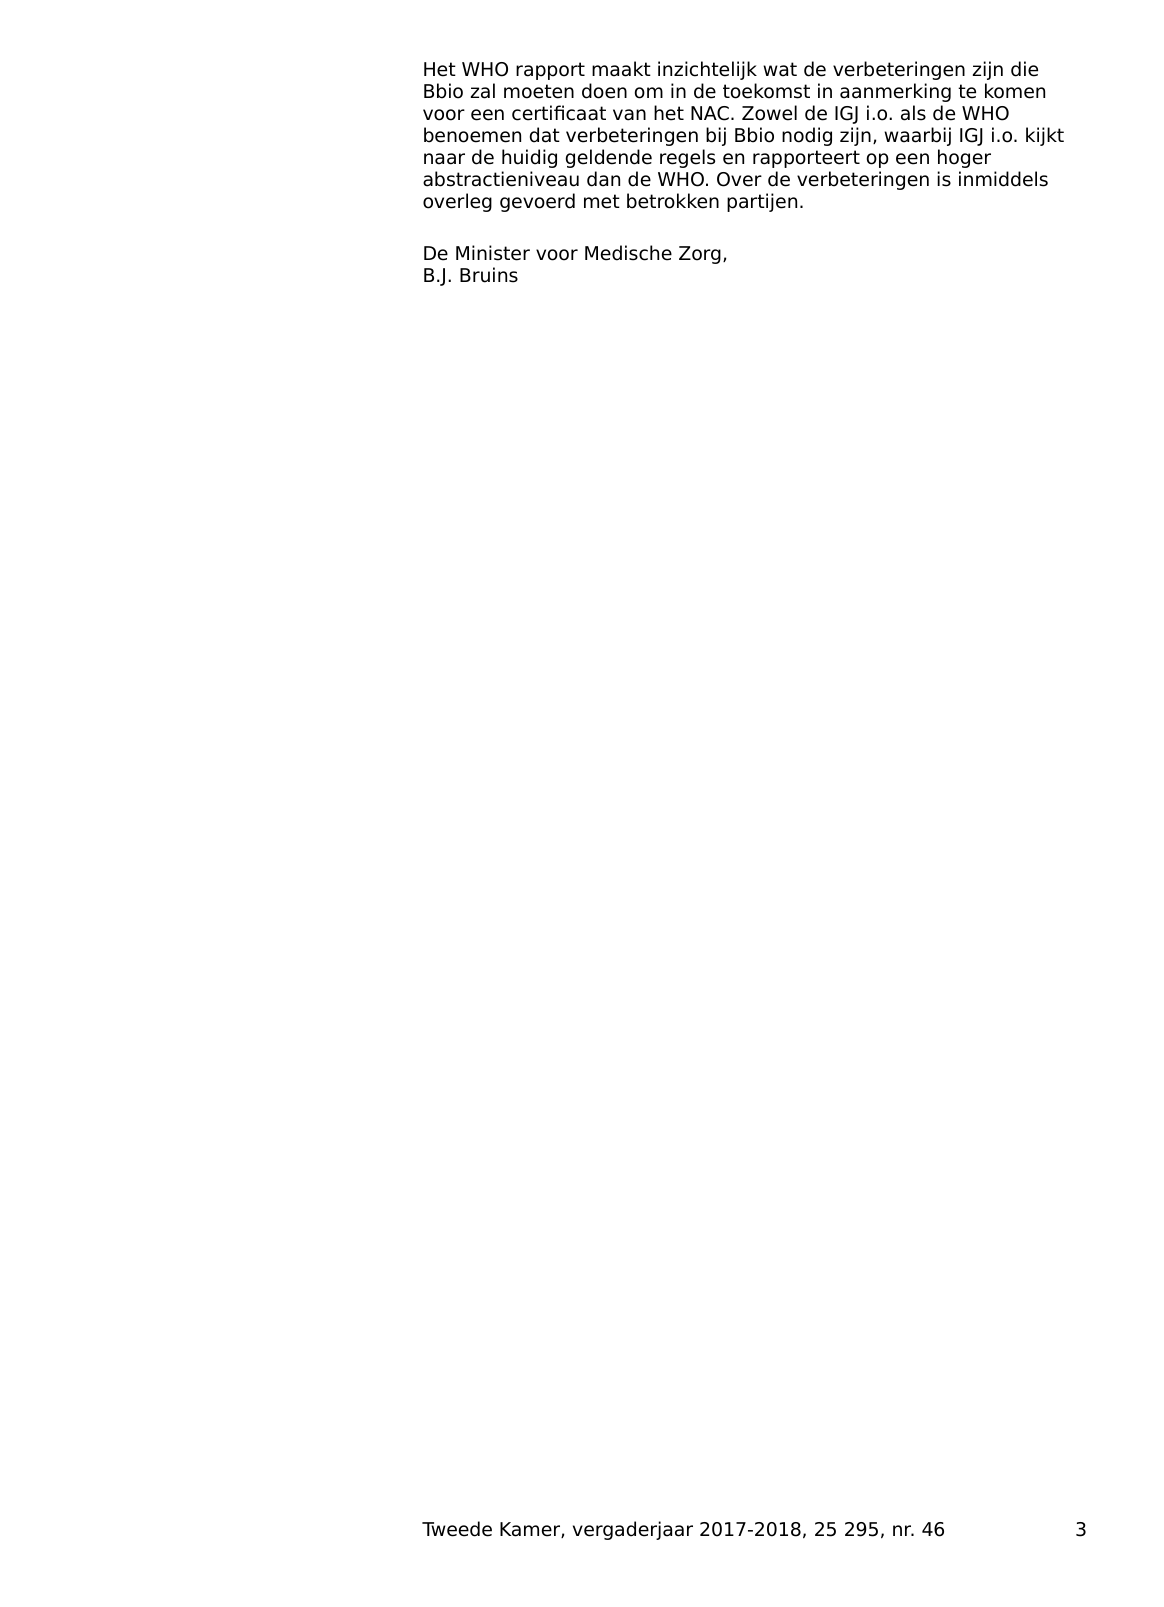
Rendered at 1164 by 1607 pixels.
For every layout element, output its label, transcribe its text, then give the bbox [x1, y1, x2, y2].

text De Minister voor Medische Zorg, B.J. Bruins [422, 243, 1087, 287]
text Het WHO rapport maakt inzichtelijk wat de verbeteringen zijn die Bbio zal moeten doen om in de toekomst in aanmerking te komen voor een certificaat van het NAC. Zowel de IGJ i.o. als de WHO benoemen dat verbeteringen bij Bbio nodig zijn, waarbij IGJ i.o. kijkt naar de huidig geldende regels en rapporteert op een hoger abstractieniveau dan de WHO. Over de verbeteringen is inmiddels overleg gevoerd met betrokken partijen. [422, 59, 1087, 213]
